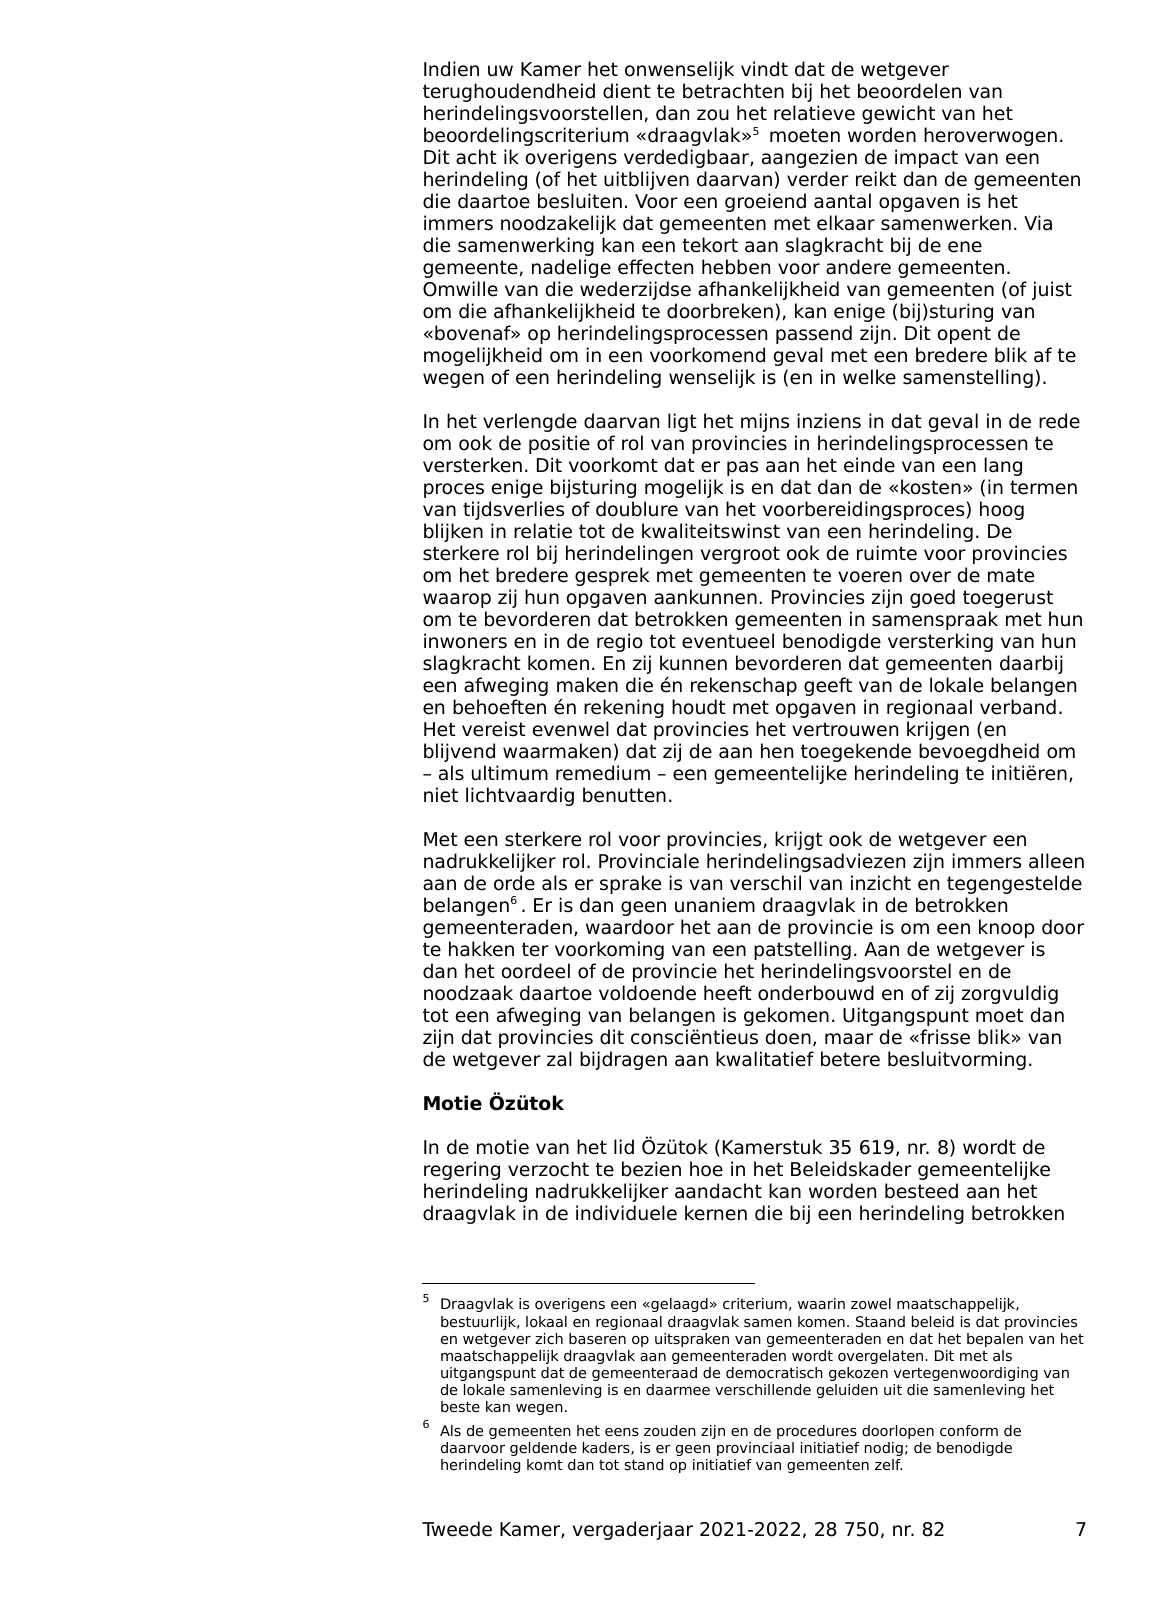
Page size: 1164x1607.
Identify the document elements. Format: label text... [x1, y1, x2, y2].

subtitle Motie Özütok [422, 1093, 1087, 1115]
text Draagvlak is overigens een «gelaagd» criterium, waarin zowel maatschappelijk, bestuurlijk, lokaal en regionaal draagvlak samen komen. Staand beleid is dat provincies en wetgever zich baseren op uitspraken van gemeenteraden en dat het bepalen van het maatschappelijk draagvlak aan gemeenteraden wordt overgelaten. Dit met als uitgangspunt dat de gemeenteraad de democratisch gekozen vertegenwoordiging van de lokale samenleving is en daarmee verschillende geluiden uit die samenleving het beste kan wegen. [422, 1292, 1087, 1416]
text Indien uw Kamer het onwenselijk vindt dat de wetgever terughoudendheid dient te betrachten bij het beoordelen van herindelingsvoorstellen, dan zou het relatieve gewicht van het beoordelingscriterium «draagvlak» moeten worden heroverwogen. Dit acht ik overigens verdedigbaar, aangezien de impact van een herindeling (of het uitblijven daarvan) verder reikt dan de gemeenten die daartoe besluiten. Voor een groeiend aantal opgaven is het immers noodzakelijk dat gemeenten met elkaar samenwerken. Via die samenwerking kan een tekort aan slagkracht bij de ene gemeente, nadelige effecten hebben voor andere gemeenten. Omwille van die wederzijdse afhankelijkheid van gemeenten (of juist om die afhankelijkheid te doorbreken), kan enige (bij)sturing van «bovenaf» op herindelingsprocessen passend zijn. Dit opent de mogelijkheid om in een voorkomend geval met een bredere blik af te wegen of een herindeling wenselijk is (en in welke samenstelling). [422, 59, 1087, 389]
text In het verlengde daarvan ligt het mijns inziens in dat geval in de rede om ook de positie of rol van provincies in herindelingsprocessen te versterken. Dit voorkomt dat er pas aan het einde van een lang proces enige bijsturing mogelijk is en dat dan de «kosten» (in termen van tijdsverlies of doublure van het voorbereidingsproces) hoog blijken in relatie tot de kwaliteitswinst van een herindeling. De sterkere rol bij herindelingen vergroot ook de ruimte voor provincies om het bredere gesprek met gemeenten te voeren over de mate waarop zij hun opgaven aankunnen. Provincies zijn goed toegerust om te bevorderen dat betrokken gemeenten in samenspraak met hun inwoners en in de regio tot eventueel benodigde versterking van hun slagkracht komen. En zij kunnen bevorderen dat gemeenten daarbij een afweging maken die én rekenschap geeft van de lokale belangen en behoeften én rekening houdt met opgaven in regionaal verband. Het vereist evenwel dat provincies het vertrouwen krijgen (en blijvend waarmaken) dat zij de aan hen toegekende bevoegdheid om – als ultimum remedium – een gemeentelijke herindeling te initiëren, niet lichtvaardig benutten. [422, 411, 1087, 807]
text Als de gemeenten het eens zouden zijn en de procedures doorlopen conform de daarvoor geldende kaders, is er geen provinciaal initiatief nodig; de benodigde herindeling komt dan tot stand op initiatief van gemeenten zelf. [422, 1418, 1087, 1474]
text In de motie van het lid Özütok (Kamerstuk 35 619, nr. 8) wordt de regering verzocht te bezien hoe in het Beleidskader gemeentelijke herindeling nadrukkelijker aandacht kan worden besteed aan het draagvlak in de individuele kernen die bij een herindeling betrokken [422, 1137, 1087, 1225]
text Met een sterkere rol voor provincies, krijgt ook de wetgever een nadrukkelijker rol. Provinciale herindelingsadviezen zijn immers alleen aan de orde als er sprake is van verschil van inzicht en tegengestelde belangen. Er is dan geen unaniem draagvlak in de betrokken gemeenteraden, waardoor het aan de provincie is om een knoop door te hakken ter voorkoming van een patstelling. Aan de wetgever is dan het oordeel of de provincie het herindelingsvoorstel en de noodzaak daartoe voldoende heeft onderbouwd en of zij zorgvuldig tot een afweging van belangen is gekomen. Uitgangspunt moet dan zijn dat provincies dit consciëntieus doen, maar de «frisse blik» van de wetgever zal bijdragen aan kwalitatief betere besluitvorming. [422, 829, 1087, 1071]
